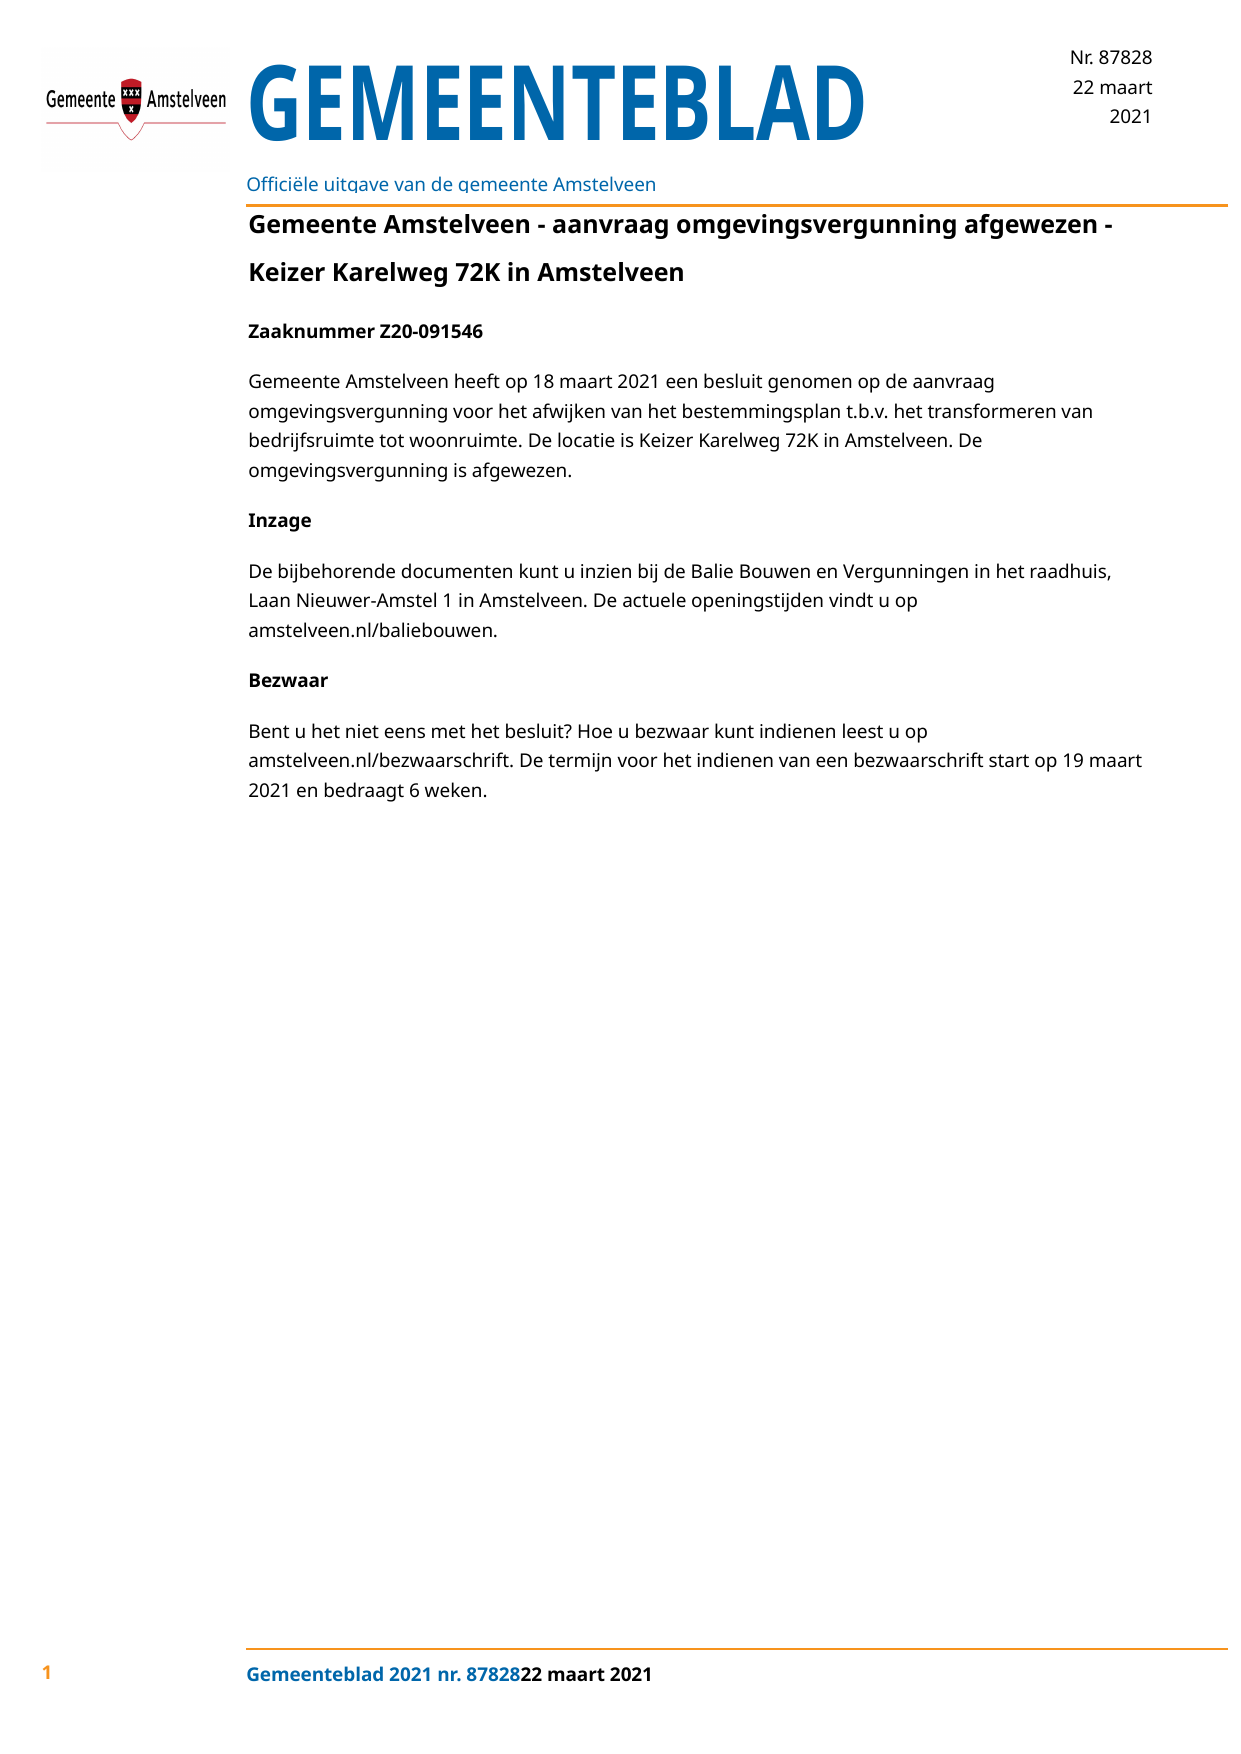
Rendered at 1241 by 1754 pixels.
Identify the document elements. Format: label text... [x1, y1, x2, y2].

text Bezwaar [248, 667, 1152, 693]
text Bent u het niet eens met het besluit? Hoe u bezwaar kunt indienen leest u op amstelveen.nl/bezwaarschrift. De termijn voor het indienen van een bezwaarschrift start op 19 maart 2021 en bedraagt 6 weken. [248, 718, 1152, 803]
text De bijbehorende documenten kunt u inzien bij de Balie Bouwen en Vergunningen in het raadhuis, Laan Nieuwer-Amstel 1 in Amstelveen. De actuele openingstijden vindt u op amstelveen.nl/baliebouwen. [248, 558, 1152, 643]
text Gemeente Amstelveen heeft op 18 maart 2021 een besluit genomen op de aanvraag omgevingsvergunning voor het afwijken van het bestemmingsplan t.b.v. het transformeren van bedrijfsruimte tot woonruimte. De locatie is Keizer Karelweg 72K in Amstelveen. De omgevingsvergunning is afgewezen. [248, 368, 1152, 483]
picture [41, 47, 231, 172]
text Gemeente Amstelveen - aanvraag omgevingsvergunning afgewezen - Keizer Karelweg 72K in Amstelveen [248, 207, 1152, 288]
text Zaaknummer Z20-091546 [248, 318, 1152, 344]
text Inzage [248, 507, 1152, 533]
